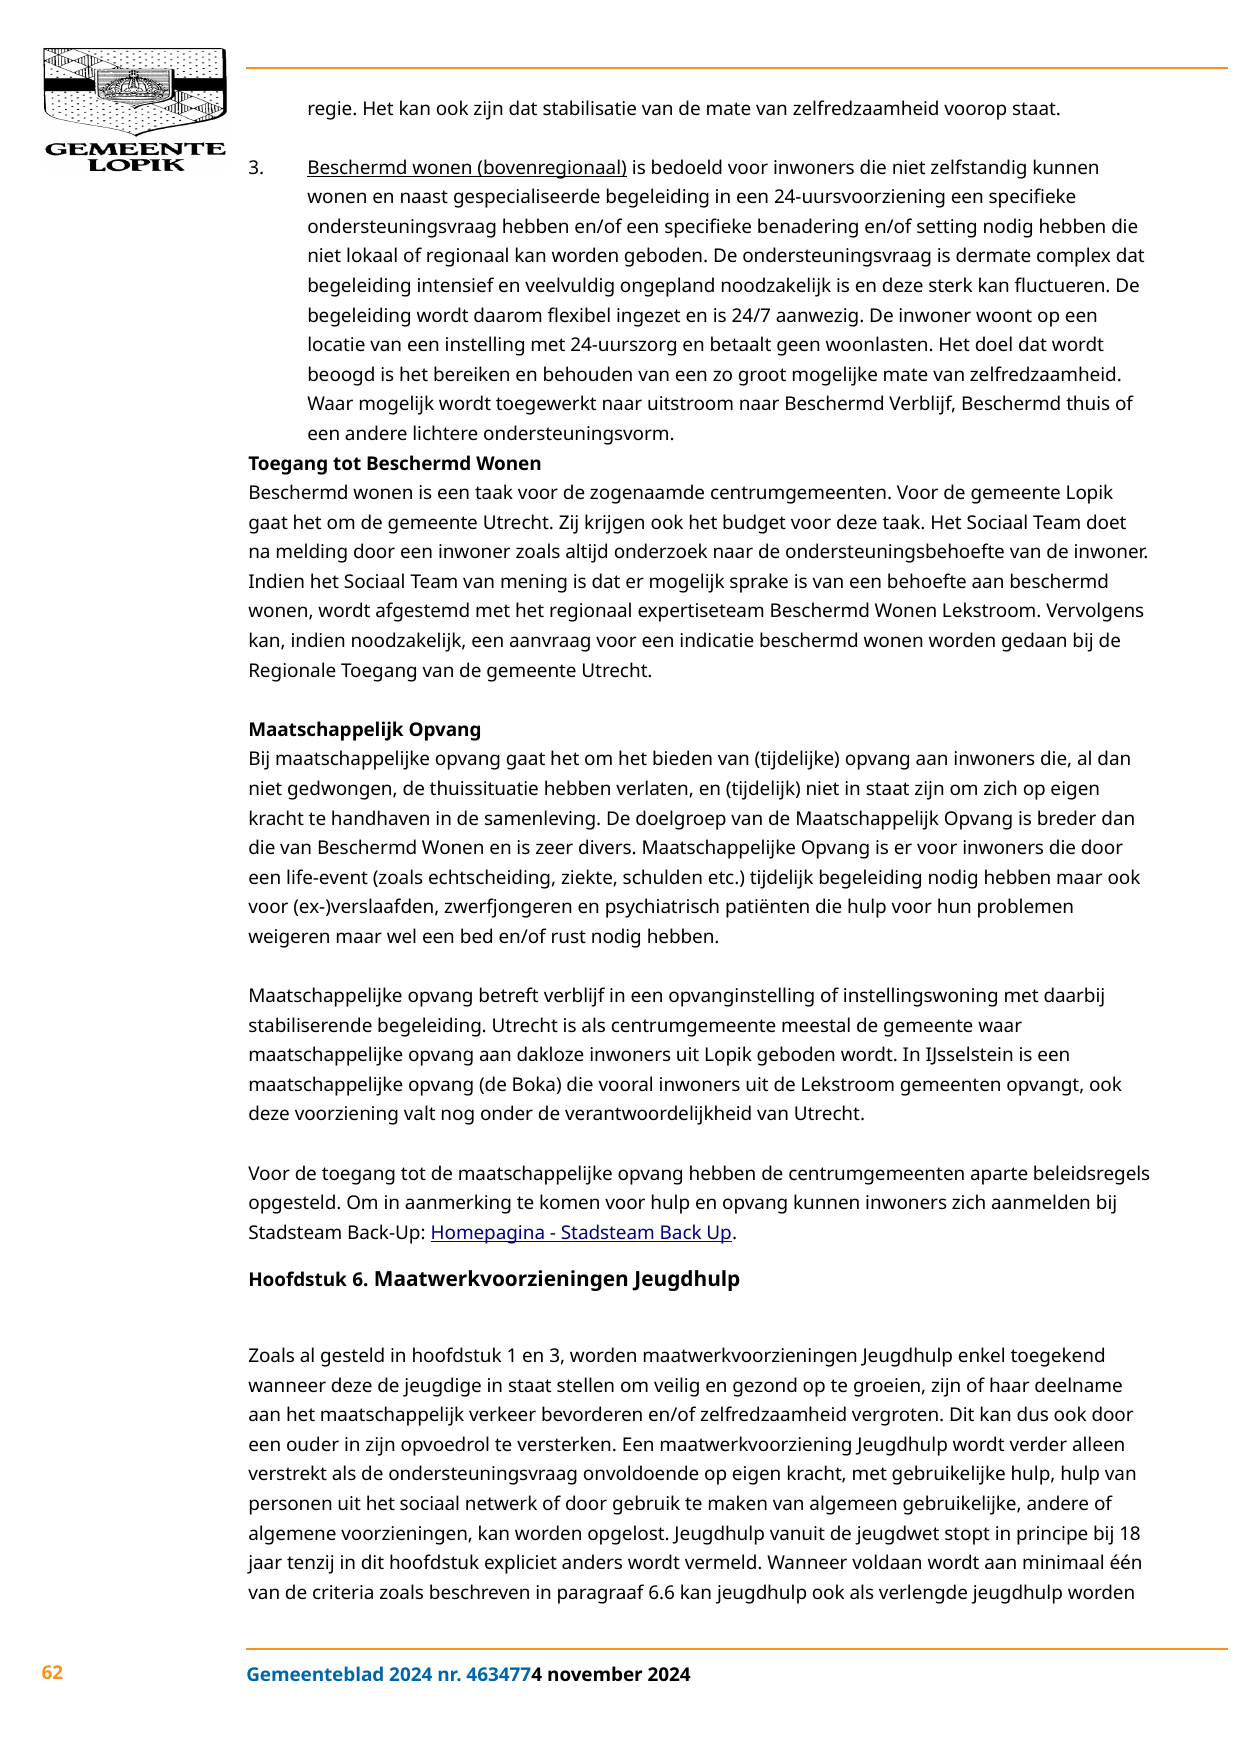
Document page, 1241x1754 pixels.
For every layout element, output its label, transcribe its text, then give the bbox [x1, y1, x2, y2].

picture [41, 47, 231, 172]
text Toegang tot Beschermd Wonen [248, 450, 1152, 476]
text Zoals al gesteld in hoofdstuk 1 en 3, worden maatwerkvoorzieningen Jeugdhulp enkel toegekend wanneer deze de jeugdige in staat stellen om veilig en gezond op te groeien, zijn of haar deelname aan het maatschappelijk verkeer bevorderen en/of zelfredzaamheid vergroten. Dit kan dus ook door een ouder in zijn opvoedrol te versterken. Een maatwerkvoorziening Jeugdhulp wordt verder alleen verstrekt als de ondersteuningsvraag onvoldoende op eigen kracht, met gebruikelijke hulp, hulp van personen uit het sociaal netwerk of door gebruik te maken van algemeen gebruikelijke, andere of algemene voorzieningen, kan worden opgelost. Jeugdhulp vanuit de jeugdwet stopt in principe bij 18 jaar tenzij in dit hoofdstuk expliciet anders wordt vermeld. Wanneer voldaan wordt aan minimaal één van de criteria zoals beschreven in paragraaf 6.6 kan jeugdhulp ook als verlengde jeugdhulp worden [248, 1342, 1152, 1605]
text Bij maatschappelijke opvang gaat het om het bieden van (tijdelijke) opvang aan inwoners die, al dan niet gedwongen, de thuissituatie hebben verlaten, en (tijdelijk) niet in staat zijn om zich op eigen kracht te handhaven in de samenleving. De doelgroep van de Maatschappelijk Opvang is breder dan die van Beschermd Wonen en is zeer divers. Maatschappelijke Opvang is er voor inwoners die door een life-event (zoals echtscheiding, ziekte, schulden etc.) tijdelijk begeleiding nodig hebben maar ook voor (ex-)verslaafden, zwerfjongeren en psychiatrisch patiënten die hulp voor hun problemen weigeren maar wel een bed en/of rust nodig hebben. [248, 746, 1152, 949]
text Maatschappelijk Opvang [248, 716, 1152, 742]
list regie. Het kan ook zijn dat stabilisatie van de mate van zelfredzaamheid voorop staat. [248, 95, 1152, 121]
text Beschermd wonen is een taak voor de zogenaamde centrumgemeenten. Voor de gemeente Lopik gaat het om de gemeente Utrecht. Zij krijgen ook het budget voor deze taak. Het Sociaal Team doet na melding door een inwoner zoals altijd onderzoek naar de ondersteuningsbehoefte van de inwoner. Indien het Sociaal Team van mening is dat er mogelijk sprake is van een behoefte aan beschermd wonen, wordt afgestemd met het regionaal expertiseteam Beschermd Wonen Lekstroom. Vervolgens kan, indien noodzakelijk, een aanvraag voor een indicatie beschermd wonen worden gedaan bij de Regionale Toegang van de gemeente Utrecht. [248, 479, 1152, 683]
text Hoofdstuk 6. Maatwerkvoorzieningen Jeugdhulp [248, 1264, 1152, 1293]
list Beschermd wonen (bovenregionaal) is bedoeld voor inwoners die niet zelfstandig kunnen wonen en naast gespecialiseerde begeleiding in een 24-uursvoorziening een specifieke ondersteuningsvraag hebben en/of een specifieke benadering en/of setting nodig hebben die niet lokaal of regionaal kan worden geboden. De ondersteuningsvraag is dermate complex dat begeleiding intensief en veelvuldig ongepland noodzakelijk is en deze sterk kan fluctueren. De begeleiding wordt daarom flexibel ingezet en is 24/7 aanwezig. De inwoner woont op een locatie van een instelling met 24-uurszorg en betaalt geen woonlasten. Het doel dat wordt beoogd is het bereiken en behouden van een zo groot mogelijke mate van zelfredzaamheid. Waar mogelijk wordt toegewerkt naar uitstroom naar Beschermd Verblijf, Beschermd thuis of een andere lichtere ondersteuningsvorm. [248, 154, 1152, 446]
text Voor de toegang tot de maatschappelijke opvang hebben de centrumgemeenten aparte beleidsregels opgesteld. Om in aanmerking te komen voor hulp en opvang kunnen inwoners zich aanmelden bij Stadsteam Back-Up: Homepagina - Stadsteam Back Up. [248, 1160, 1152, 1245]
text Maatschappelijke opvang betreft verblijf in een opvanginstelling of instellingswoning met daarbij stabiliserende begeleiding. Utrecht is als centrumgemeente meestal de gemeente waar maatschappelijke opvang aan dakloze inwoners uit Lopik geboden wordt. In IJsselstein is een maatschappelijke opvang (de Boka) die vooral inwoners uit de Lekstroom gemeenten opvangt, ook deze voorziening valt nog onder de verantwoordelijkheid van Utrecht. [248, 982, 1152, 1126]
